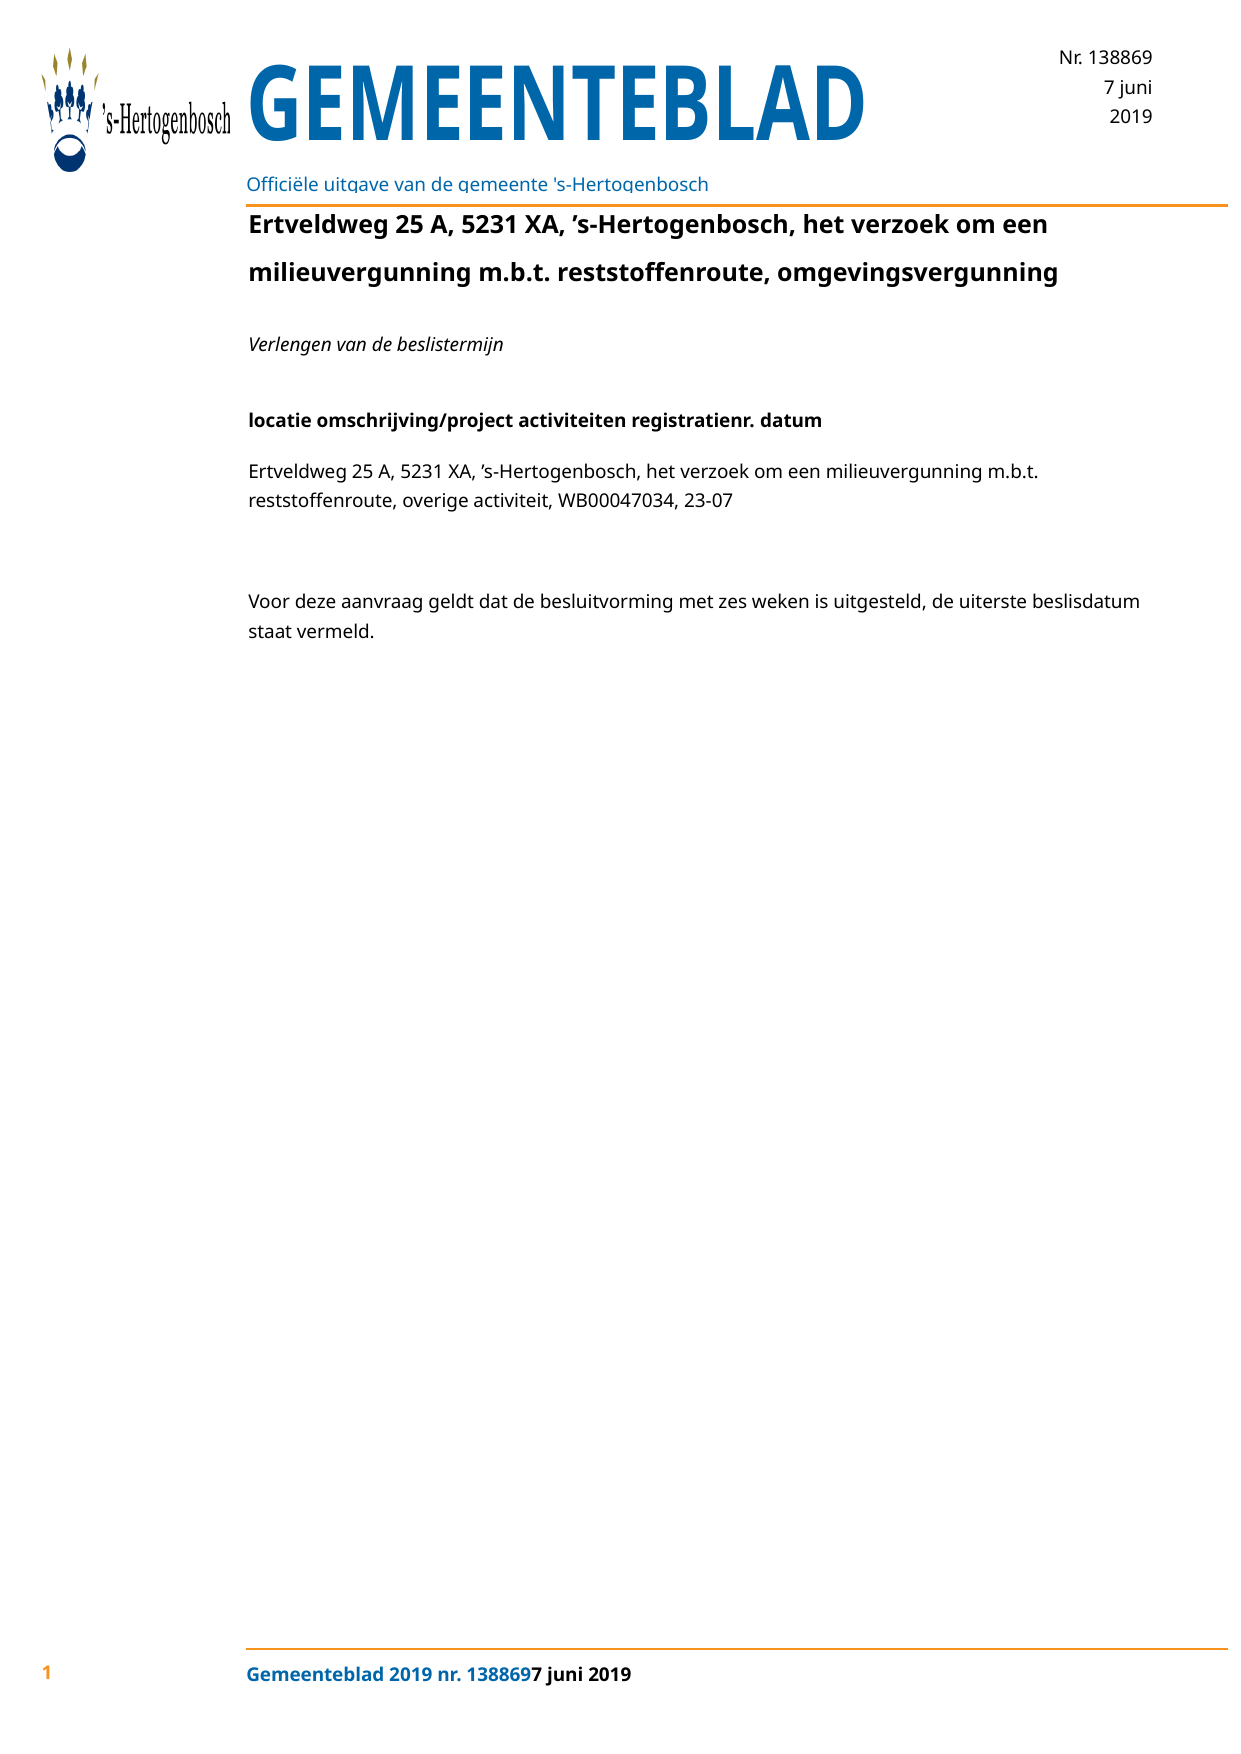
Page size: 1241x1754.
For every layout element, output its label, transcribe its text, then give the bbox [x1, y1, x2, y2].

text Voor deze aanvraag geldt dat de besluitvorming met zes weken is uitgesteld, de uiterste beslisdatum staat vermeld. [248, 588, 1152, 644]
text Ertveldweg 25 A, 5231 XA, ’s-Hertogenbosch, het verzoek om een milieuvergunning m.b.t. reststoffenroute, overige activiteit, WB00047034, 23-07 [248, 458, 1152, 513]
picture [41, 47, 231, 172]
text Verlengen van de beslistermijn [248, 331, 1152, 357]
text locatie omschrijving/project activiteiten registratienr. datum [248, 408, 1152, 433]
text Ertveldweg 25 A, 5231 XA, ’s-Hertogenbosch, het verzoek om een milieuvergunning m.b.t. reststoffenroute, omgevingsvergunning [248, 207, 1152, 288]
